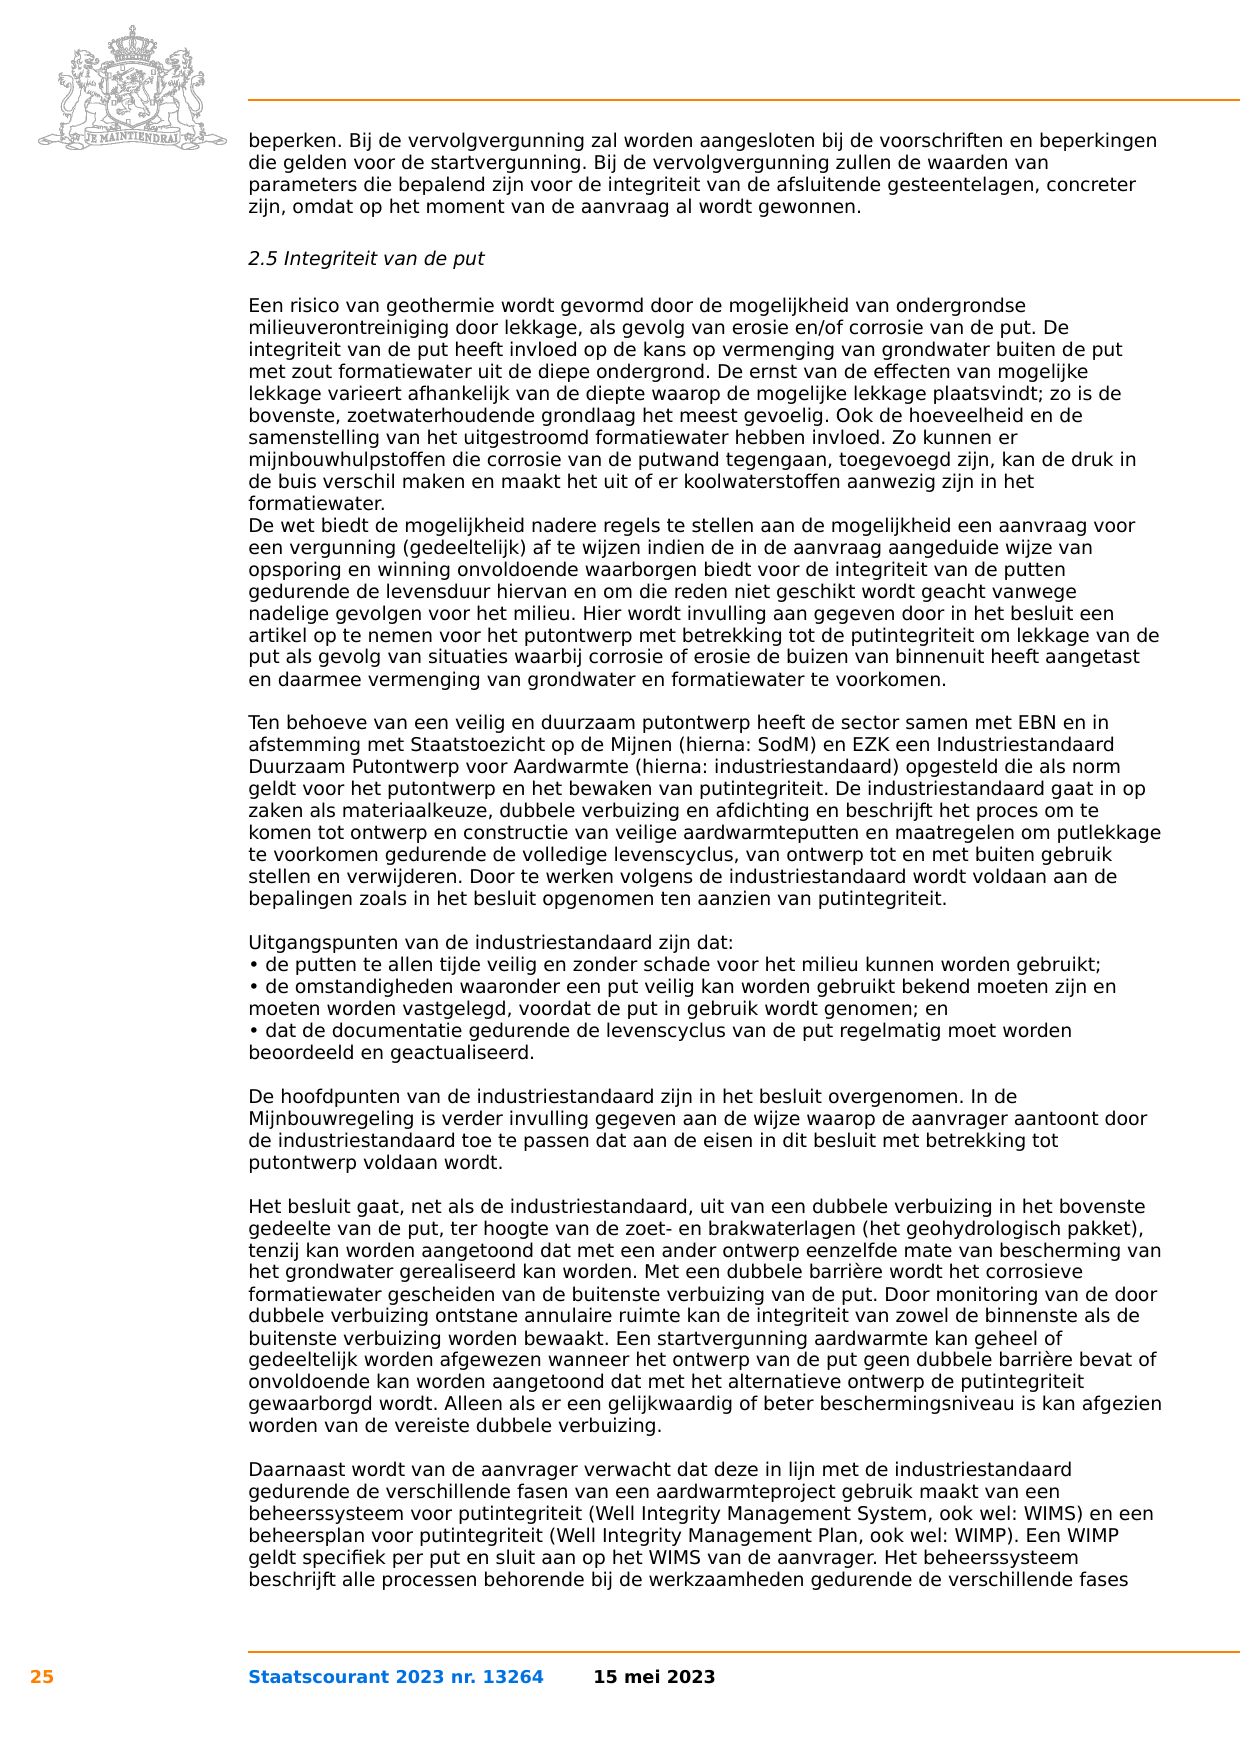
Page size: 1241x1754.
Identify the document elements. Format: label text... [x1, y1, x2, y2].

text Daarnaast wordt van de aanvrager verwacht dat deze in lijn met de industriestandaard gedurende de verschillende fasen van een aardwarmteproject gebruik maakt van een beheerssysteem voor putintegriteit (Well Integrity Management System, ook wel: WIMS) en een beheersplan voor putintegriteit (Well Integrity Management Plan, ook wel: WIMP). Een WIMP geldt specifiek per put en sluit aan op het WIMS van de aanvrager. Het beheerssysteem beschrijft alle processen behorende bij de werkzaamheden gedurende de verschillende fases [248, 1459, 1163, 1591]
picture [38, 25, 227, 150]
text Ten behoeve van een veilig en duurzaam putontwerp heeft de sector samen met EBN en in afstemming met Staatstoezicht op de Mijnen (hierna: SodM) en EZK een Industriestandaard Duurzaam Putontwerp voor Aardwarmte (hierna: industriestandaard) opgesteld die als norm geldt voor het putontwerp en het bewaken van putintegriteit. De industriestandaard gaat in op zaken als materiaalkeuze, dubbele verbuizing en afdichting en beschrijft het proces om te komen tot ontwerp en constructie van veilige aardwarmteputten en maatregelen om putlekkage te voorkomen gedurende de volledige levenscyclus, van ontwerp tot en met buiten gebruik stellen en verwijderen. Door te werken volgens de industriestandaard wordt voldaan aan de bepalingen zoals in het besluit opgenomen ten aanzien van putintegriteit. [248, 712, 1163, 910]
text • dat de documentatie gedurende de levenscyclus van de put regelmatig moet worden beoordeeld en geactualiseerd. [248, 1020, 1163, 1064]
text Een risico van geothermie wordt gevormd door de mogelijkheid van ondergrondse milieuverontreiniging door lekkage, als gevolg van erosie en/of corrosie van de put. De integriteit van de put heeft invloed op de kans op vermenging van grondwater buiten de put met zout formatiewater uit de diepe ondergrond. De ernst van de effecten van mogelijke lekkage varieert afhankelijk van de diepte waarop de mogelijke lekkage plaatsvindt; zo is de bovenste, zoetwaterhoudende grondlaag het meest gevoelig. Ook de hoeveelheid en de samenstelling van het uitgestroomd formatiewater hebben invloed. Zo kunnen er mijnbouwhulpstoffen die corrosie van de putwand tegengaan, toegevoegd zijn, kan de druk in de buis verschil maken en maakt het uit of er koolwaterstoffen aanwezig zijn in het formatiewater. [248, 295, 1163, 514]
text Uitgangspunten van de industriestandaard zijn dat: [248, 932, 1163, 954]
text De wet biedt de mogelijkheid nadere regels te stellen aan de mogelijkheid een aanvraag voor een vergunning (gedeeltelijk) af te wijzen indien de in de aanvraag aangeduide wijze van opsporing en winning onvoldoende waarborgen biedt voor de integriteit van de putten gedurende de levensduur hiervan en om die reden niet geschikt wordt geacht vanwege nadelige gevolgen voor het milieu. Hier wordt invulling aan gegeven door in het besluit een artikel op te nemen voor het putontwerp met betrekking tot de putintegriteit om lekkage van de put als gevolg van situaties waarbij corrosie of erosie de buizen van binnenuit heeft aangetast en daarmee vermenging van grondwater en formatiewater te voorkomen. [248, 514, 1163, 690]
text beperken. Bij de vervolgvergunning zal worden aangesloten bij de voorschriften en beperkingen die gelden voor de startvergunning. Bij de vervolgvergunning zullen de waarden van parameters die bepalend zijn voor de integriteit van de afsluitende gesteentelagen, concreter zijn, omdat op het moment van de aanvraag al wordt gewonnen. [248, 130, 1163, 218]
text • de omstandigheden waaronder een put veilig kan worden gebruikt bekend moeten zijn en moeten worden vastgelegd, voordat de put in gebruik wordt genomen; en [248, 976, 1163, 1020]
text Het besluit gaat, net als de industriestandaard, uit van een dubbele verbuizing in het bovenste gedeelte van de put, ter hoogte van de zoet- en brakwaterlagen (het geohydrologisch pakket), tenzij kan worden aangetoond dat met een ander ontwerp eenzelfde mate van bescherming van het grondwater gerealiseerd kan worden. Met een dubbele barrière wordt het corrosieve formatiewater gescheiden van de buitenste verbuizing van de put. Door monitoring van de door dubbele verbuizing ontstane annulaire ruimte kan de integriteit van zowel de binnenste als de buitenste verbuizing worden bewaakt. Een startvergunning aardwarmte kan geheel of gedeeltelijk worden afgewezen wanneer het ontwerp van de put geen dubbele barrière bevat of onvoldoende kan worden aangetoond dat met het alternatieve ontwerp de putintegriteit gewaarborgd wordt. Alleen als er een gelijkwaardig of beter beschermingsniveau is kan afgezien worden van de vereiste dubbele verbuizing. [248, 1196, 1163, 1437]
text • de putten te allen tijde veilig en zonder schade voor het milieu kunnen worden gebruikt; [248, 954, 1163, 976]
text De hoofdpunten van de industriestandaard zijn in het besluit overgenomen. In de Mijnbouwregeling is verder invulling gegeven aan de wijze waarop de aanvrager aantoont door de industriestandaard toe te passen dat aan de eisen in dit besluit met betrekking tot putontwerp voldaan wordt. [248, 1086, 1163, 1174]
subtitle 2.5 Integriteit van de put [248, 248, 1163, 270]
